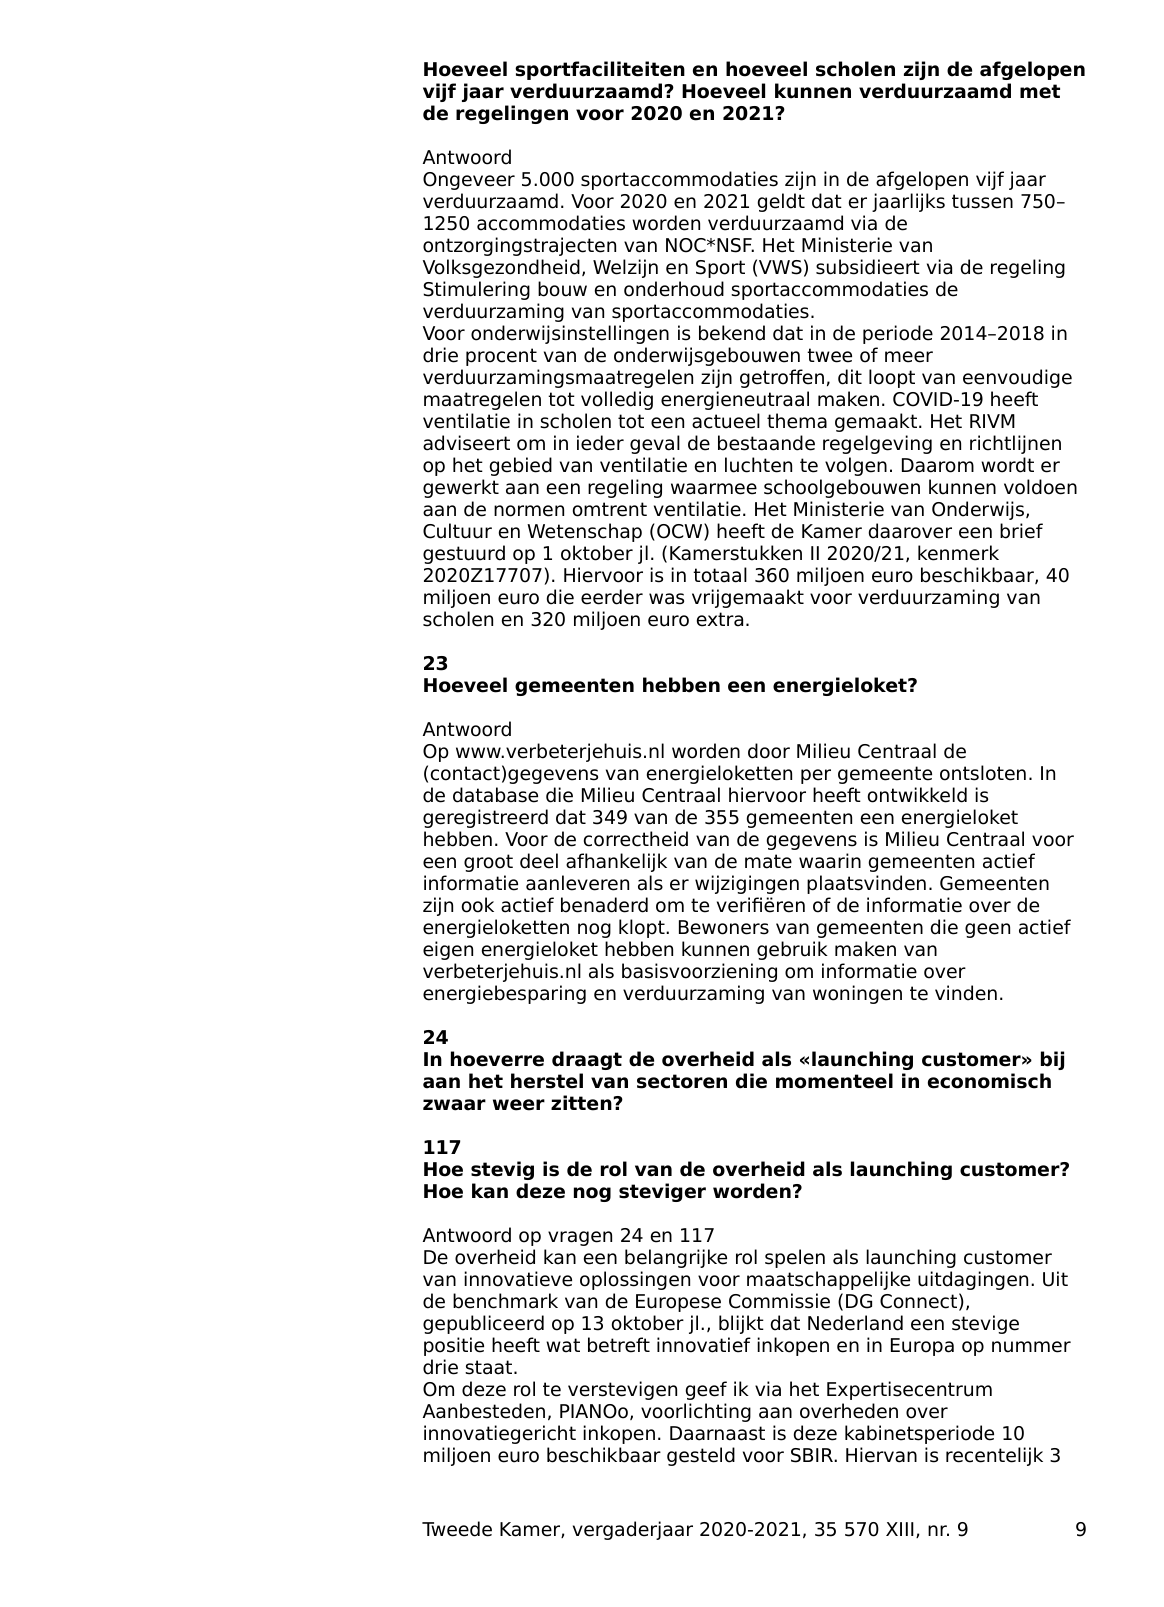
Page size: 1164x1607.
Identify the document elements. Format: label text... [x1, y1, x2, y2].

text 23 [422, 653, 1087, 675]
text Hoe stevig is de rol van de overheid als launching customer? Hoe kan deze nog steviger worden? [422, 1159, 1087, 1203]
text Hoeveel sportfaciliteiten en hoeveel scholen zijn de afgelopen vijf jaar verduurzaamd? Hoeveel kunnen verduurzaamd met de regelingen voor 2020 en 2021? [422, 59, 1087, 125]
text Op www.verbeterjehuis.nl worden door Milieu Centraal de (contact)gegevens van energieloketten per gemeente ontsloten. In de database die Milieu Centraal hiervoor heeft ontwikkeld is geregistreerd dat 349 van de 355 gemeenten een energieloket hebben. Voor de correctheid van de gegevens is Milieu Centraal voor een groot deel afhankelijk van de mate waarin gemeenten actief informatie aanleveren als er wijzigingen plaatsvinden. Gemeenten zijn ook actief benaderd om te verifiëren of de informatie over de energieloketten nog klopt. Bewoners van gemeenten die geen actief eigen energieloket hebben kunnen gebruik maken van verbeterjehuis.nl als basisvoorziening om informatie over energiebesparing en verduurzaming van woningen te vinden. [422, 741, 1087, 1005]
text 24 [422, 1027, 1087, 1049]
text Voor onderwijsinstellingen is bekend dat in de periode 2014–2018 in drie procent van de onderwijsgebouwen twee of meer verduurzamingsmaatregelen zijn getroffen, dit loopt van eenvoudige maatregelen tot volledig energieneutraal maken. COVID-19 heeft ventilatie in scholen tot een actueel thema gemaakt. Het RIVM adviseert om in ieder geval de bestaande regelgeving en richtlijnen op het gebied van ventilatie en luchten te volgen. Daarom wordt er gewerkt aan een regeling waarmee schoolgebouwen kunnen voldoen aan de normen omtrent ventilatie. Het Ministerie van Onderwijs, Cultuur en Wetenschap (OCW) heeft de Kamer daarover een brief gestuurd op 1 oktober jl. (Kamerstukken II 2020/21, kenmerk 2020Z17707). Hiervoor is in totaal 360 miljoen euro beschikbaar, 40 miljoen euro die eerder was vrijgemaakt voor verduurzaming van scholen en 320 miljoen euro extra. [422, 323, 1087, 631]
text Antwoord [422, 719, 1087, 741]
text In hoeverre draagt de overheid als «launching customer» bij aan het herstel van sectoren die momenteel in economisch zwaar weer zitten? [422, 1049, 1087, 1115]
text 117 [422, 1137, 1087, 1159]
text Om deze rol te verstevigen geef ik via het Expertisecentrum Aanbesteden, PIANOo, voorlichting aan overheden over innovatiegericht inkopen. Daarnaast is deze kabinetsperiode 10 miljoen euro beschikbaar gesteld voor SBIR. Hiervan is recentelijk 3 [422, 1379, 1087, 1467]
text Ongeveer 5.000 sportaccommodaties zijn in de afgelopen vijf jaar verduurzaamd. Voor 2020 en 2021 geldt dat er jaarlijks tussen 750–1250 accommodaties worden verduurzaamd via de ontzorgingstrajecten van NOC*NSF. Het Ministerie van Volksgezondheid, Welzijn en Sport (VWS) subsidieert via de regeling Stimulering bouw en onderhoud sportaccommodaties de verduurzaming van sportaccommodaties. [422, 169, 1087, 323]
text De overheid kan een belangrijke rol spelen als launching customer van innovatieve oplossingen voor maatschappelijke uitdagingen. Uit de benchmark van de Europese Commissie (DG Connect), gepubliceerd op 13 oktober jl., blijkt dat Nederland een stevige positie heeft wat betreft innovatief inkopen en in Europa op nummer drie staat. [422, 1247, 1087, 1379]
text Antwoord op vragen 24 en 117 [422, 1225, 1087, 1247]
text Hoeveel gemeenten hebben een energieloket? [422, 675, 1087, 697]
text Antwoord [422, 147, 1087, 169]
